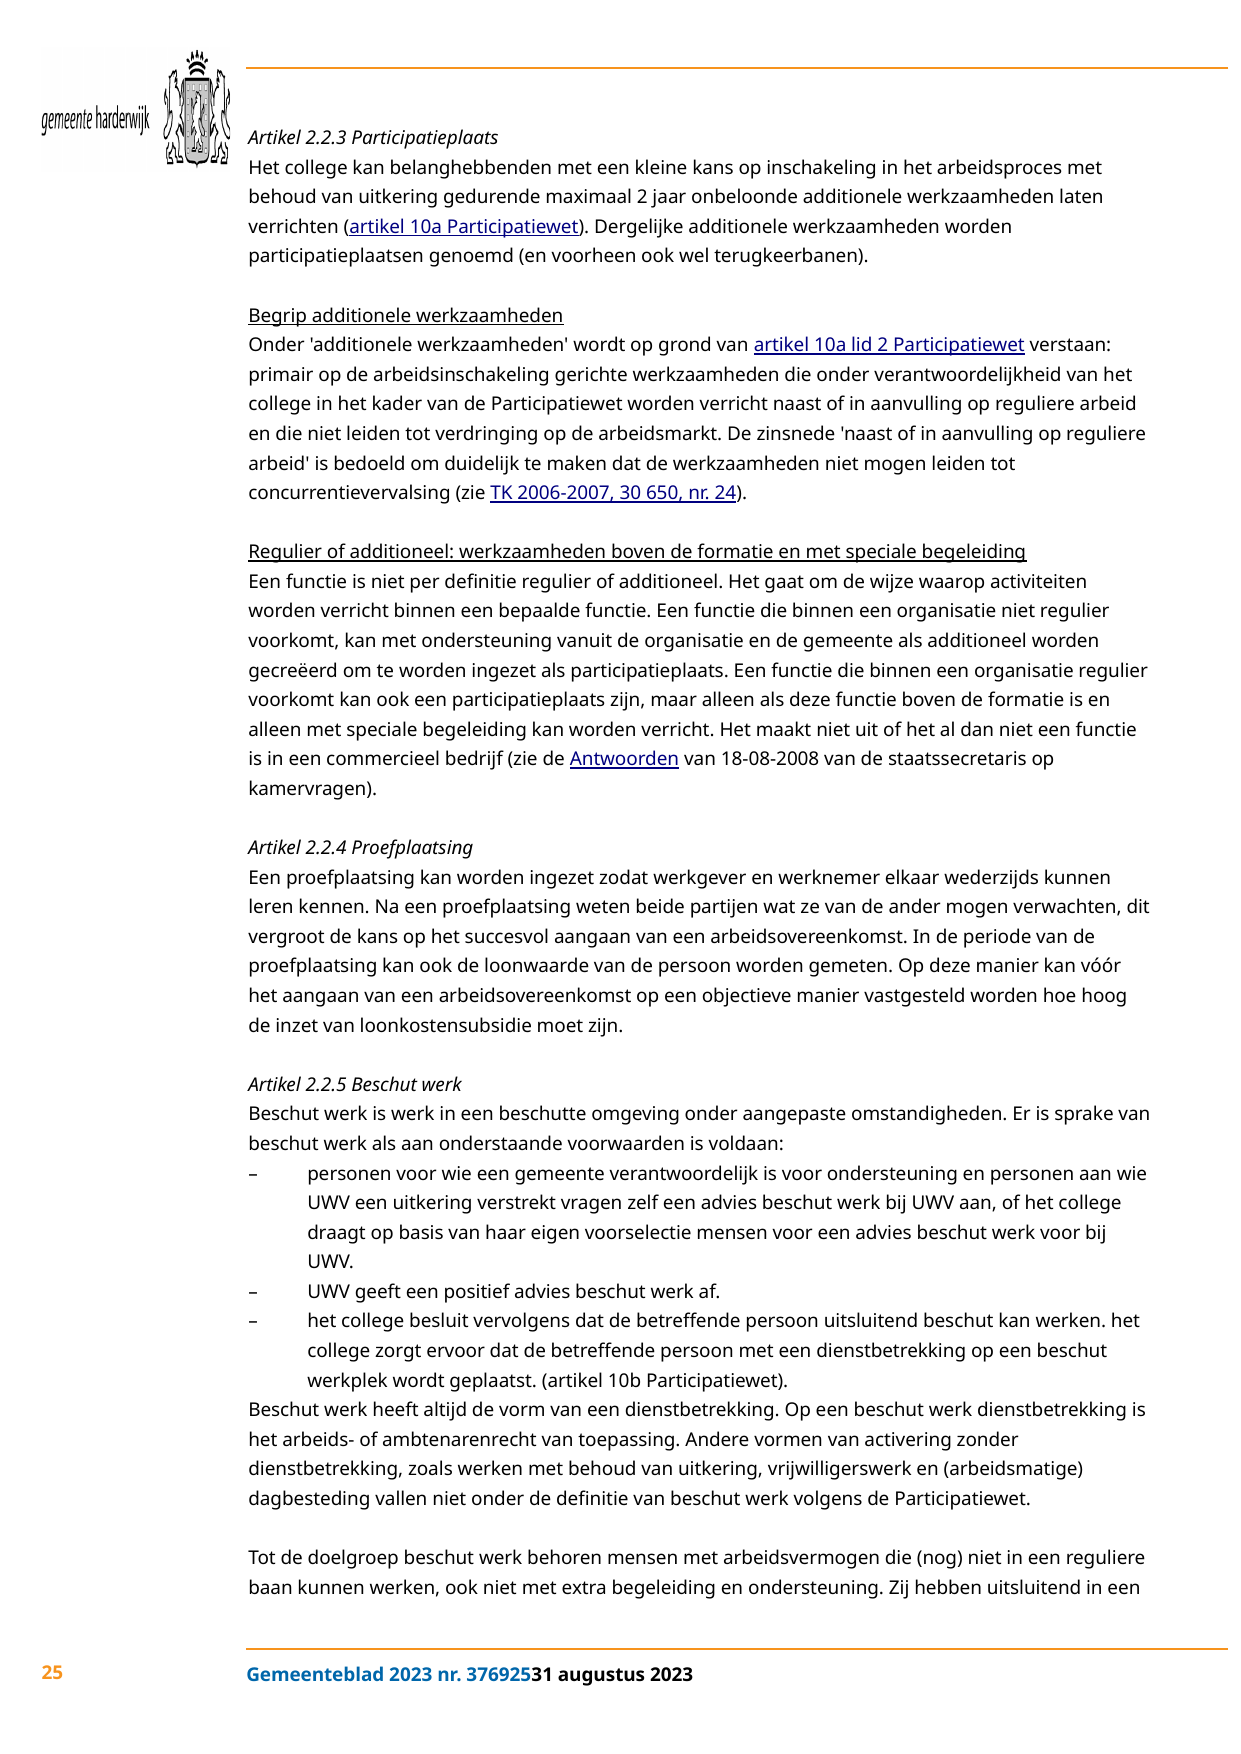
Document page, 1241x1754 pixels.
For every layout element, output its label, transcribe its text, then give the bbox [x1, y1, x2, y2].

text Artikel 2.2.5 Beschut werk [248, 1071, 1152, 1097]
text Het college kan belanghebbenden met een kleine kans op inschakeling in het arbeidsproces met behoud van uitkering gedurende maximaal 2 jaar onbeloonde additionele werkzaamheden laten verrichten (artikel 10a Participatiewet). Dergelijke additionele werkzaamheden worden participatieplaatsen genoemd (en voorheen ook wel terugkeerbanen). [248, 154, 1152, 268]
text Beschut werk is werk in een beschutte omgeving onder aangepaste omstandigheden. Er is sprake van beschut werk als aan onderstaande voorwaarden is voldaan: [248, 1101, 1152, 1156]
text Een proefplaatsing kan worden ingezet zodat werkgever en werknemer elkaar wederzijds kunnen leren kennen. Na een proefplaatsing weten beide partijen wat ze van de ander mogen verwachten, dit vergroot de kans op het succesvol aangaan van een arbeidsovereenkomst. In de periode van de proefplaatsing kan ook de loonwaarde van de persoon worden gemeten. Op deze manier kan vóór het aangaan van een arbeidsovereenkomst op een objectieve manier vastgesteld worden hoe hoog de inzet van loonkostensubsidie moet zijn. [248, 864, 1152, 1038]
list UWV geeft een positief advies beschut werk af. [248, 1278, 1152, 1304]
text Een functie is niet per definitie regulier of additioneel. Het gaat om de wijze waarop activiteiten worden verricht binnen een bepaalde functie. Een functie die binnen een organisatie niet regulier voorkomt, kan met ondersteuning vanuit de organisatie en de gemeente als additioneel worden gecreëerd om te worden ingezet als participatieplaats. Een functie die binnen een organisatie regulier voorkomt kan ook een participatieplaats zijn, maar alleen als deze functie boven de formatie is en alleen met speciale begeleiding kan worden verricht. Het maakt niet uit of het al dan niet een functie is in een commercieel bedrijf (zie de Antwoorden van 18-08-2008 van de staatssecretaris op kamervragen). [248, 568, 1152, 801]
picture [41, 47, 231, 172]
text Artikel 2.2.4 Proefplaatsing [248, 834, 1152, 860]
text Regulier of additioneel: werkzaamheden boven de formatie en met speciale begeleiding [248, 538, 1152, 564]
text Tot de doelgroep beschut werk behoren mensen met arbeidsvermogen die (nog) niet in een reguliere baan kunnen werken, ook niet met extra begeleiding en ondersteuning. Zij hebben uitsluitend in een [248, 1544, 1152, 1600]
list personen voor wie een gemeente verantwoordelijk is voor ondersteuning en personen aan wie UWV een uitkering verstrekt vragen zelf een advies beschut werk bij UWV aan, of het college draagt op basis van haar eigen voorselectie mensen voor een advies beschut werk voor bij UWV. [248, 1160, 1152, 1274]
text Begrip additionele werkzaamheden [248, 302, 1152, 328]
text Artikel 2.2.3 Participatieplaats [248, 124, 1152, 150]
text Onder 'additionele werkzaamheden' wordt op grond van artikel 10a lid 2 Participatiewet verstaan: primair op de arbeidsinschakeling gerichte werkzaamheden die onder verantwoordelijkheid van het college in het kader van de Participatiewet worden verricht naast of in aanvulling op reguliere arbeid en die niet leiden tot verdringing op de arbeidsmarkt. De zinsnede 'naast of in aanvulling op reguliere arbeid' is bedoeld om duidelijk te maken dat de werkzaamheden niet mogen leiden tot concurrentievervalsing (zie TK 2006-2007, 30 650, nr. 24). [248, 331, 1152, 505]
list het college besluit vervolgens dat de betreffende persoon uitsluitend beschut kan werken. het college zorgt ervoor dat de betreffende persoon met een dienstbetrekking op een beschut werkplek wordt geplaatst. (artikel 10b Participatiewet). [248, 1308, 1152, 1393]
text Beschut werk heeft altijd de vorm van een dienstbetrekking. Op een beschut werk dienstbetrekking is het arbeids- of ambtenarenrecht van toepassing. Andere vormen van activering zonder dienstbetrekking, zoals werken met behoud van uitkering, vrijwilligerswerk en (arbeidsmatige) dagbesteding vallen niet onder de definitie van beschut werk volgens de Participatiewet. [248, 1396, 1152, 1511]
